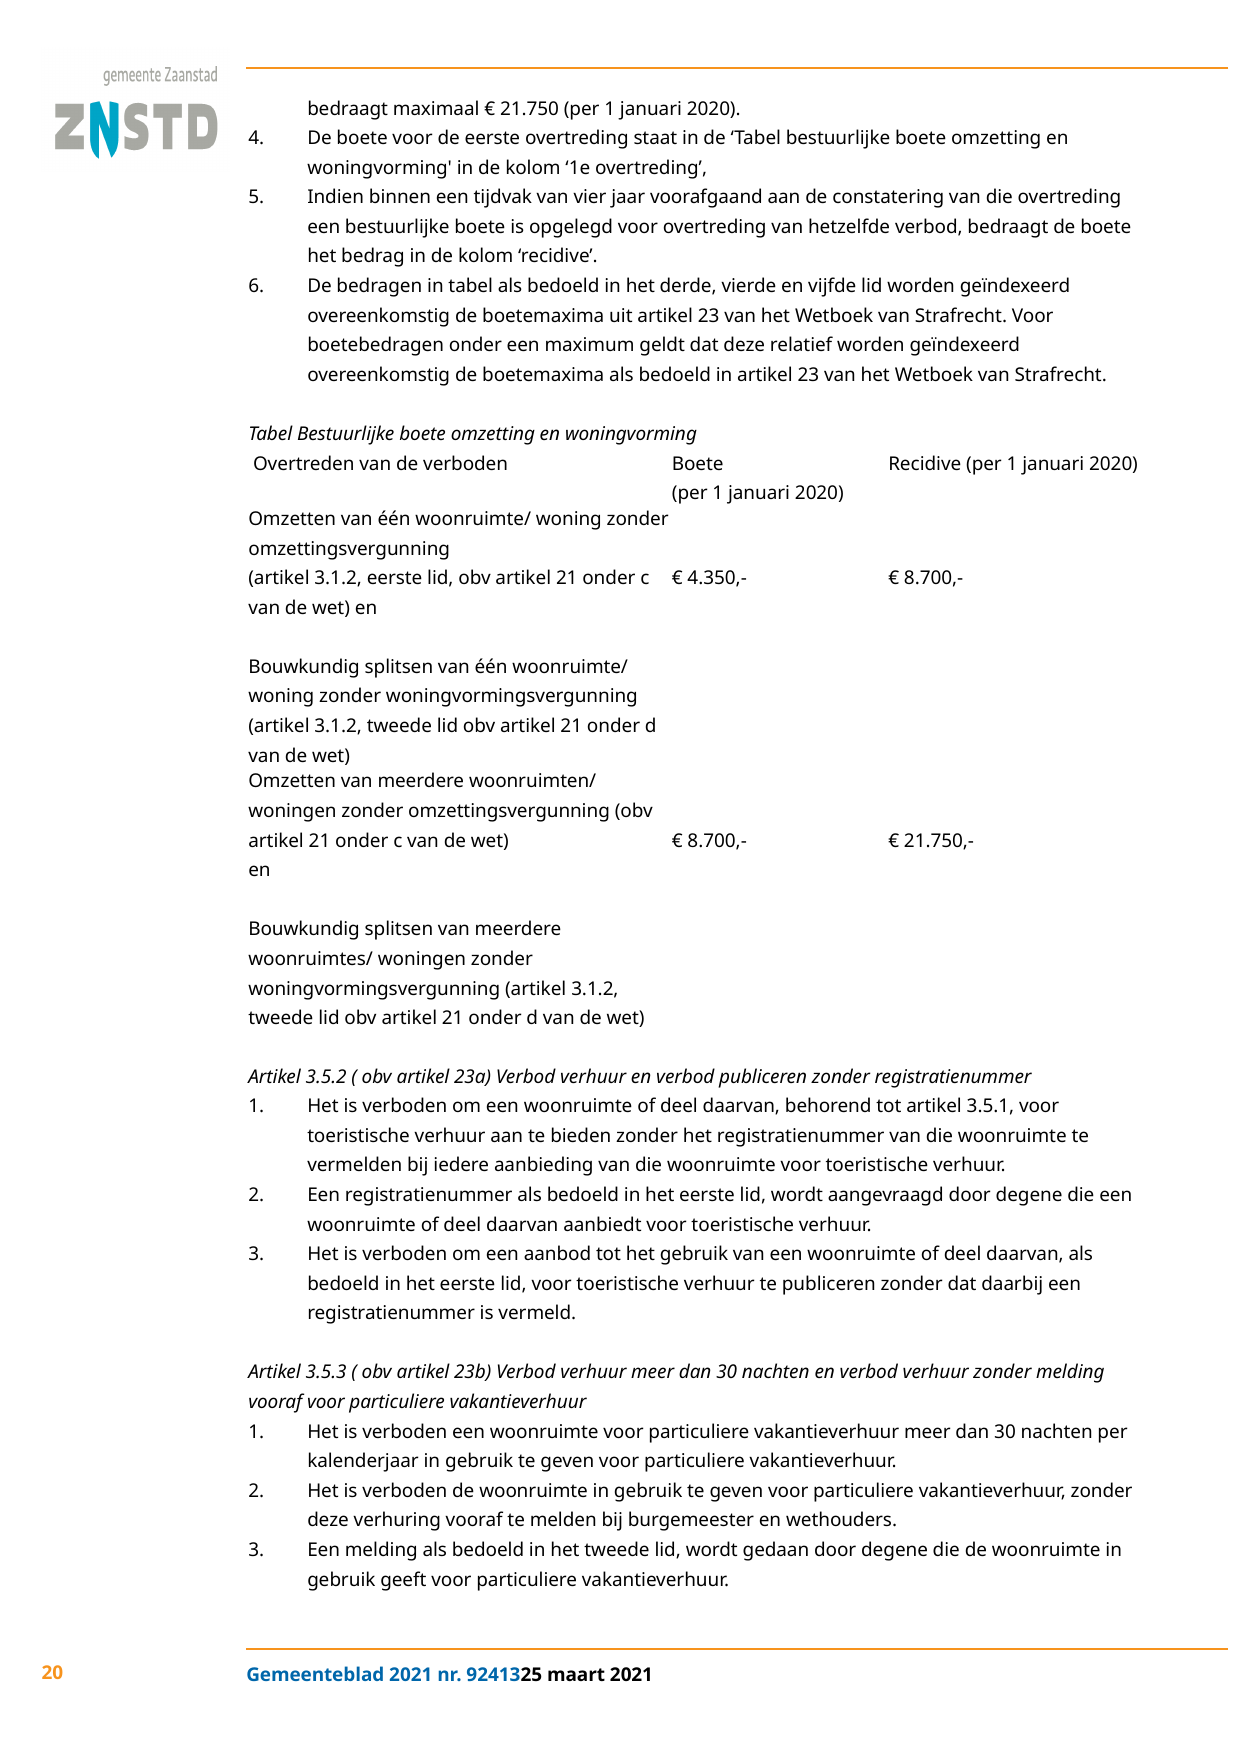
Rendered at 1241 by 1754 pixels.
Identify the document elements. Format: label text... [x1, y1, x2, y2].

table_cell Omzetten van één woonruimte/ woning zonder omzettingsvergunning (artikel 3.1.2, eerste lid, obv artikel 21 onder c van de wet) en Bouwkundig splitsen van één woonruimte/ woning zonder woningvormingsvergunning (artikel 3.1.2, tweede lid obv artikel 21 onder d van de wet) [248, 505, 672, 768]
table_cell € 21.750,- [888, 768, 1152, 1030]
table_header Recidive (per 1 januari 2020) [888, 450, 1152, 505]
table_cell € 4.350,- [672, 505, 888, 768]
list Het is verboden een woonruimte voor particuliere vakantieverhuur meer dan 30 nachten per kalenderjaar in gebruik te geven voor particuliere vakantieverhuur. [248, 1418, 1152, 1473]
list Het is verboden de woonruimte in gebruik te geven voor particuliere vakantieverhuur, zonder deze verhuring vooraf te melden bij burgemeester en wethouders. [248, 1477, 1152, 1532]
picture [41, 47, 231, 172]
list Het is verboden om een woonruimte of deel daarvan, behorend tot artikel 3.5.1, voor toeristische verhuur aan te bieden zonder het registratienummer van die woonruimte te vermelden bij iedere aanbieding van die woonruimte voor toeristische verhuur. [248, 1092, 1152, 1177]
list De bedragen in tabel als bedoeld in het derde, vierde en vijfde lid worden geïndexeerd overeenkomstig de boetemaxima uit artikel 23 van het Wetboek van Strafrecht. Voor boetebedragen onder een maximum geldt dat deze relatief worden geïndexeerd overeenkomstig de boetemaxima als bedoeld in artikel 23 van het Wetboek van Strafrecht. [248, 272, 1152, 387]
list De boete voor de eerste overtreding staat in de ‘Tabel bestuurlijke boete omzetting en woningvorming' in de kolom ‘1e overtreding’, [248, 124, 1152, 180]
table_cell Omzetten van meerdere woonruimten/ woningen zonder omzettingsvergunning (obv artikel 21 onder c van de wet) en Bouwkundig splitsen van meerdere woonruimtes/ woningen zonder woningvormingsvergunning (artikel 3.1.2, tweede lid obv artikel 21 onder d van de wet) [248, 768, 672, 1030]
table_header Boete (per 1 januari 2020) [672, 450, 888, 505]
list Een registratienummer als bedoeld in het eerste lid, wordt aangevraagd door degene die een woonruimte of deel daarvan aanbiedt voor toeristische verhuur. [248, 1181, 1152, 1236]
table_header Overtreden van de verboden [248, 450, 672, 505]
table_cell € 8.700,- [888, 505, 1152, 768]
text Artikel 3.5.2 ( obv artikel 23a) Verbod verhuur en verbod publiceren zonder registratienummer [248, 1063, 1152, 1088]
list Indien binnen een tijdvak van vier jaar voorafgaand aan de constatering van die overtreding een bestuurlijke boete is opgelegd voor overtreding van hetzelfde verbod, bedraagt de boete het bedrag in de kolom ‘recidive’. [248, 183, 1152, 268]
table_cell € 8.700,- [672, 768, 888, 1030]
text Artikel 3.5.3 ( obv artikel 23b) Verbod verhuur meer dan 30 nachten en verbod verhuur zonder melding vooraf voor particuliere vakantieverhuur [248, 1359, 1152, 1414]
list Het is verboden om een aanbod tot het gebruik van een woonruimte of deel daarvan, als bedoeld in het eerste lid, voor toeristische verhuur te publiceren zonder dat daarbij een registratienummer is vermeld. [248, 1240, 1152, 1325]
list Een melding als bedoeld in het tweede lid, wordt gedaan door degene die de woonruimte in gebruik geeft voor particuliere vakantieverhuur. [248, 1536, 1152, 1591]
list bedraagt maximaal € 21.750 (per 1 januari 2020). [248, 95, 1152, 121]
text Tabel Bestuurlijke boete omzetting en woningvorming [248, 420, 1152, 446]
